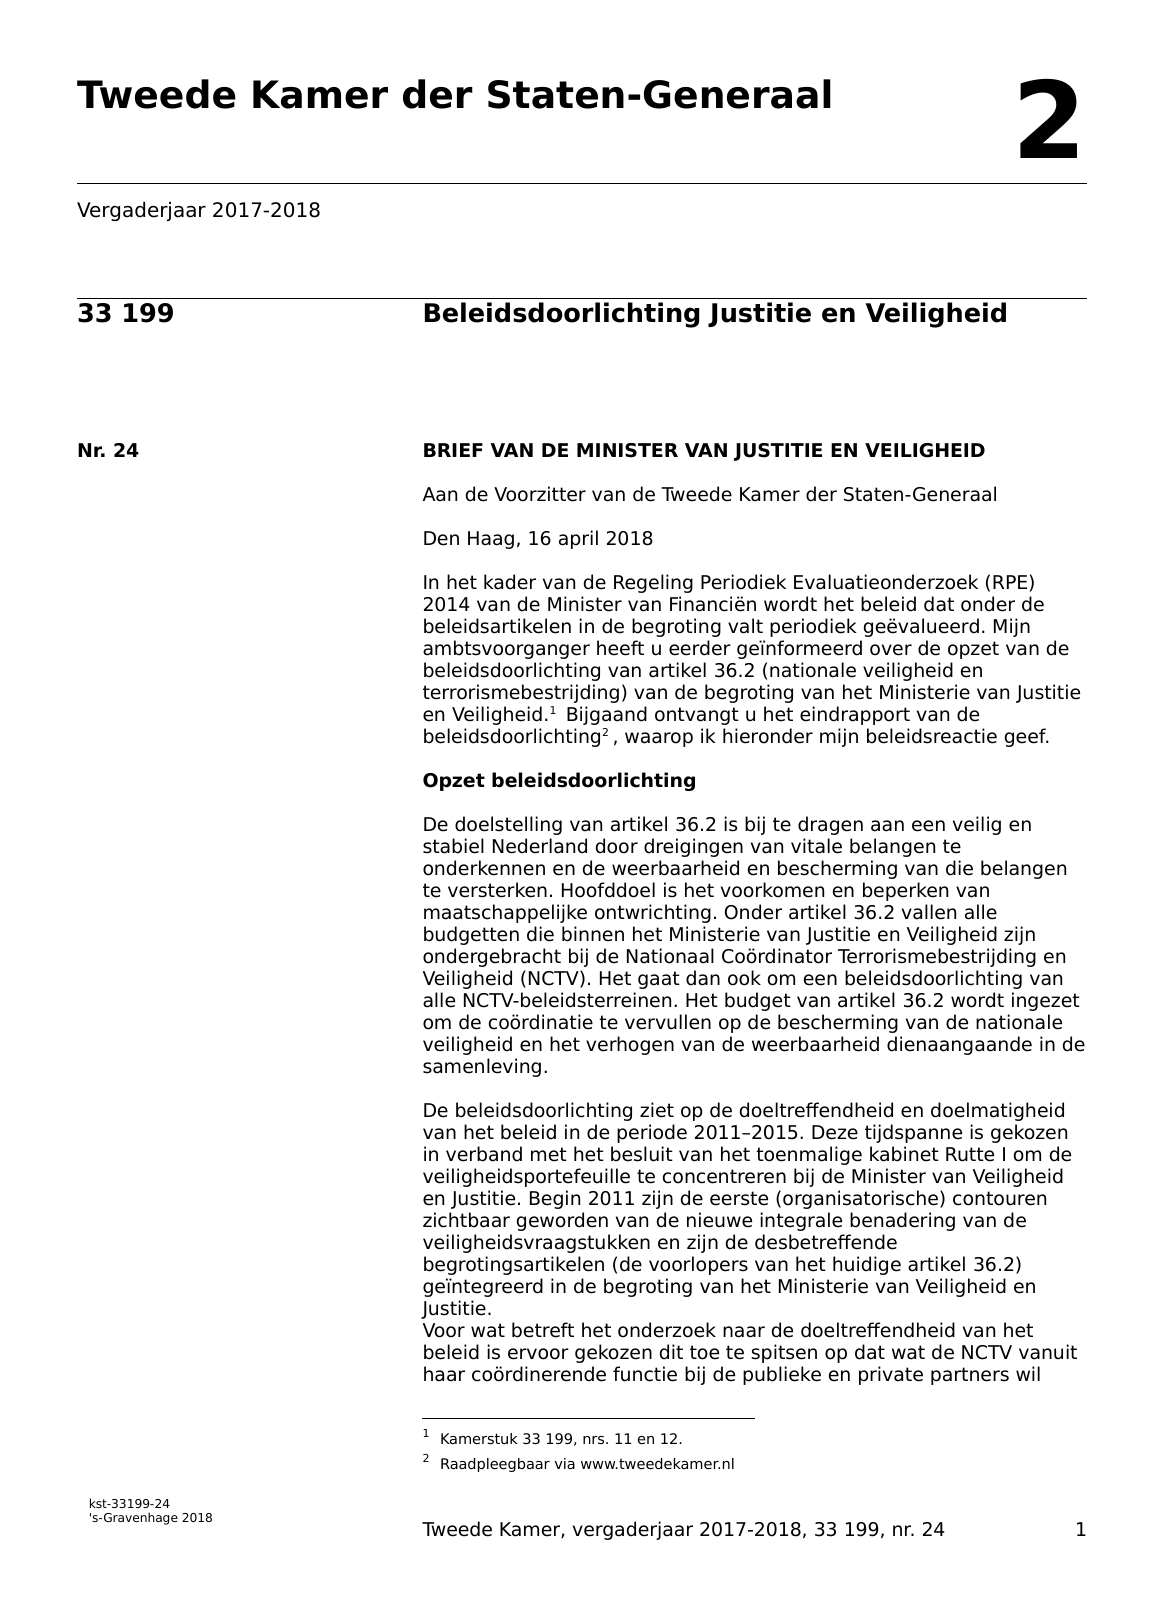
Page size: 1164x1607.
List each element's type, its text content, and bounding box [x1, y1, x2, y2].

text Aan de Voorzitter van de Tweede Kamer der Staten-Generaal [422, 484, 1087, 506]
table_cell Vergaderjaar 2017-2018 [77, 184, 1087, 298]
text De doelstelling van artikel 36.2 is bij te dragen aan een veilig en stabiel Nederland door dreigingen van vitale belangen te onderkennen en de weerbaarheid en bescherming van die belangen te versterken. Hoofddoel is het voorkomen en beperken van maatschappelijke ontwrichting. Onder artikel 36.2 vallen alle budgetten die binnen het Ministerie van Justitie en Veiligheid zijn ondergebracht bij de Nationaal Coördinator Terrorismebestrijding en Veiligheid (NCTV). Het gaat dan ook om een beleidsdoorlichting van alle NCTV-beleidsterreinen. Het budget van artikel 36.2 wordt ingezet om de coördinatie te vervullen op de bescherming van de nationale veiligheid en het verhogen van de weerbaarheid dienaangaande in de samenleving. [422, 814, 1087, 1078]
text Voor wat betreft het onderzoek naar de doeltreffendheid van het beleid is ervoor gekozen dit toe te spitsen op dat wat de NCTV vanuit haar coördinerende functie bij de publieke en private partners wil [422, 1320, 1087, 1386]
text 's-Gravenhage 2018 [88, 1511, 323, 1525]
table_header 2 [886, 59, 1087, 183]
subtitle Nr. 24 BRIEF VAN DE MINISTER VAN JUSTITIE EN VEILIGHEID [77, 440, 1087, 462]
table_header Tweede Kamer der Staten-Generaal [77, 59, 886, 183]
text Raadpleegbaar via www.tweedekamer.nl [422, 1452, 1087, 1474]
text Den Haag, 16 april 2018 [422, 528, 1087, 550]
text kst-33199-24 [88, 1497, 323, 1511]
subtitle 33 199 Beleidsdoorlichting Justitie en Veiligheid [77, 299, 1087, 329]
text In het kader van de Regeling Periodiek Evaluatieonderzoek (RPE) 2014 van de Minister van Financiën wordt het beleid dat onder de beleidsartikelen in de begroting valt periodiek geëvalueerd. Mijn ambtsvoorganger heeft u eerder geïnformeerd over de opzet van de beleidsdoorlichting van artikel 36.2 (nationale veiligheid en terrorismebestrijding) van de begroting van het Ministerie van Justitie en Veiligheid. Bijgaand ontvangt u het eindrapport van de beleidsdoorlichting, waarop ik hieronder mijn beleidsreactie geef. [422, 572, 1087, 748]
text De beleidsdoorlichting ziet op de doeltreffendheid en doelmatigheid van het beleid in de periode 2011–2015. Deze tijdspanne is gekozen in verband met het besluit van het toenmalige kabinet Rutte I om de veiligheidsportefeuille te concentreren bij de Minister van Veiligheid en Justitie. Begin 2011 zijn de eerste (organisatorische) contouren zichtbaar geworden van de nieuwe integrale benadering van de veiligheidsvraagstukken en zijn de desbetreffende begrotingsartikelen (de voorlopers van het huidige artikel 36.2) geïntegreerd in de begroting van het Ministerie van Veiligheid en Justitie. [422, 1100, 1087, 1320]
subtitle Opzet beleidsdoorlichting [422, 770, 1087, 792]
text Kamerstuk 33 199, nrs. 11 en 12. [422, 1427, 1087, 1449]
